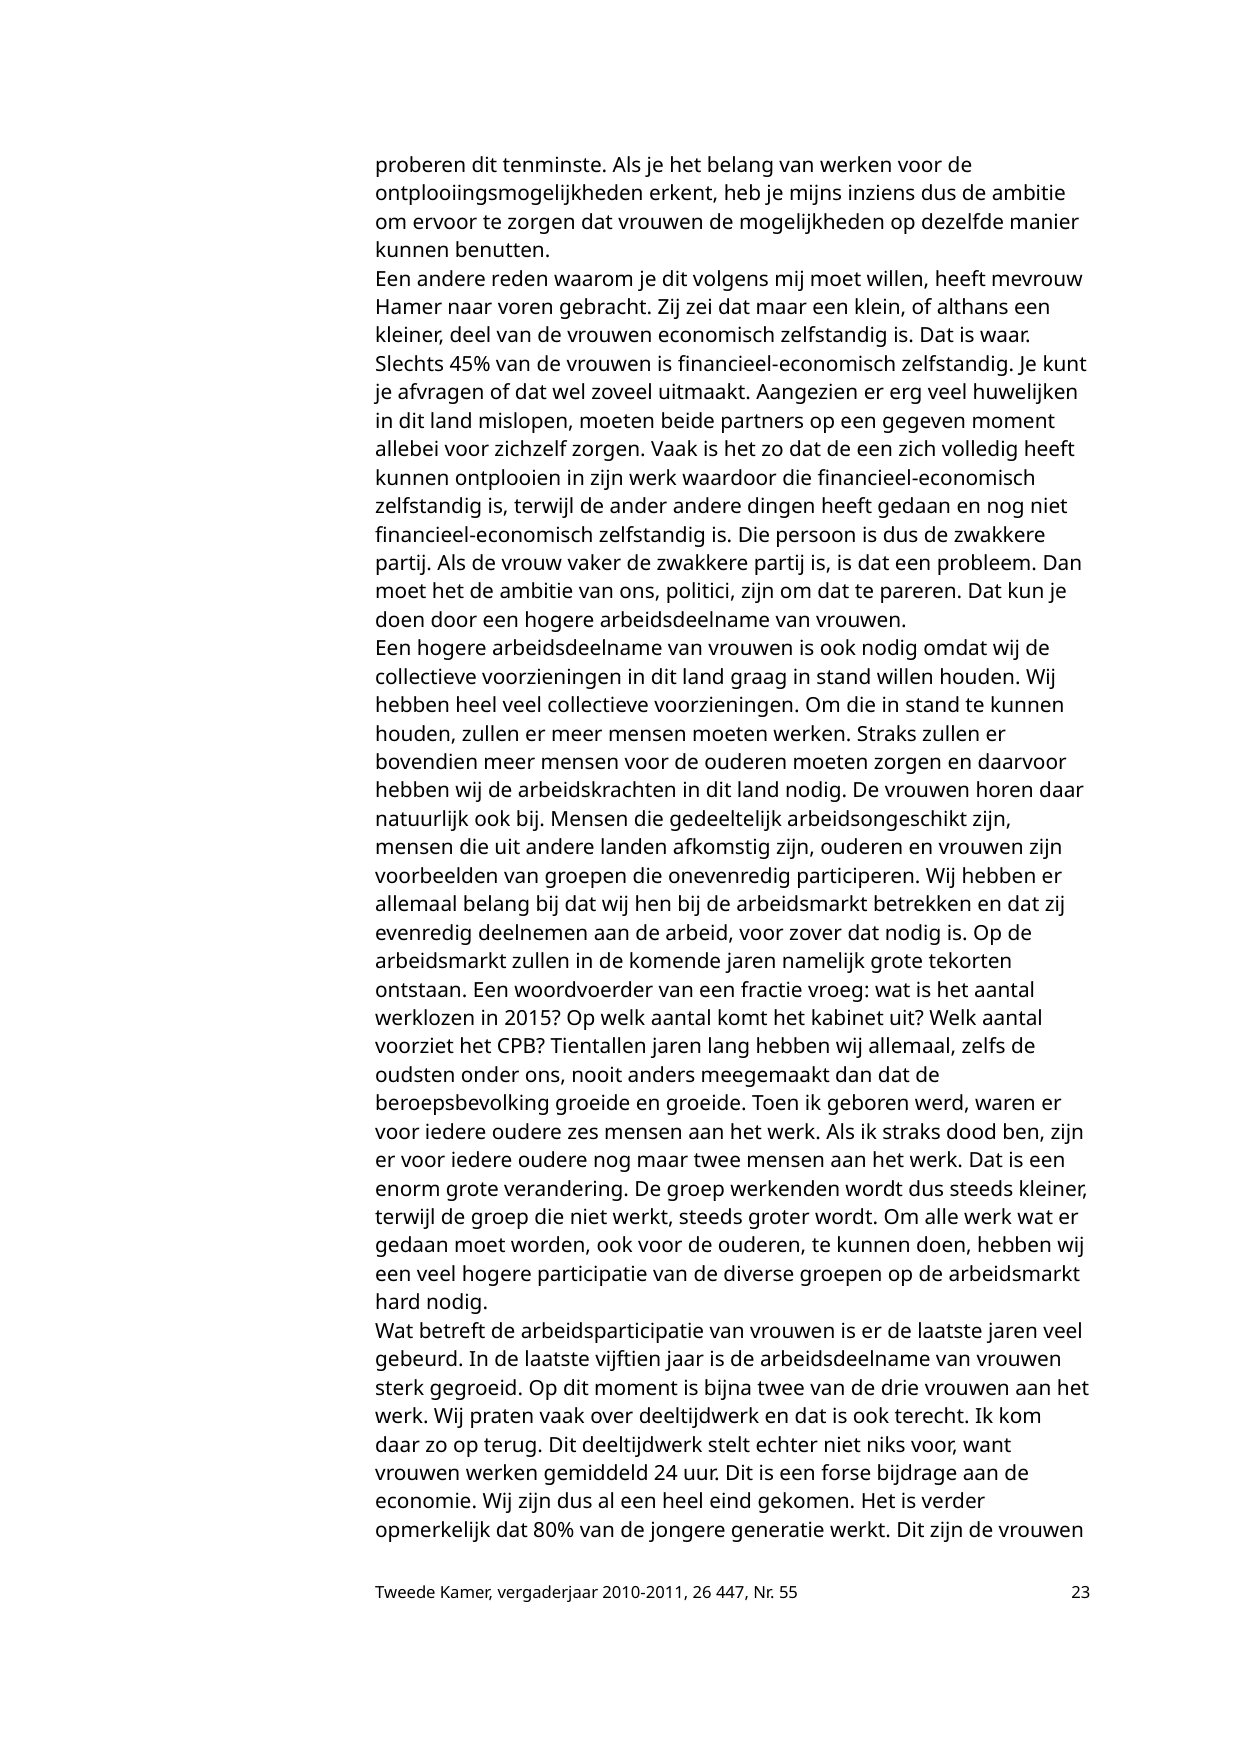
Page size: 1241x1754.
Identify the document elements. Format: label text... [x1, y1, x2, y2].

text Wat betreft de arbeidsparticipatie van vrouwen is er de laatste jaren veel gebeurd. In de laatste vijftien jaar is de arbeidsdeelname van vrouwen sterk gegroeid. Op dit moment is bijna twee van de drie vrouwen aan het werk. Wij praten vaak over deeltijdwerk en dat is ook terecht. Ik kom daar zo op terug. Dit deeltijdwerk stelt echter niet niks voor, want vrouwen werken gemiddeld 24 uur. Dit is een forse bijdrage aan de economie. Wij zijn dus al een heel eind gekomen. Het is verder opmerkelijk dat 80% van de jongere generatie werkt. Dit zijn de vrouwen [375, 1316, 1090, 1543]
text Een andere reden waarom je dit volgens mij moet willen, heeft mevrouw Hamer naar voren gebracht. Zij zei dat maar een klein, of althans een kleiner, deel van de vrouwen economisch zelfstandig is. Dat is waar. Slechts 45% van de vrouwen is financieel-economisch zelfstandig. Je kunt je afvragen of dat wel zoveel uitmaakt. Aangezien er erg veel huwelijken in dit land mislopen, moeten beide partners op een gegeven moment allebei voor zichzelf zorgen. Vaak is het zo dat de een zich volledig heeft kunnen ontplooien in zijn werk waardoor die financieel-economisch zelfstandig is, terwijl de ander andere dingen heeft gedaan en nog niet financieel-economisch zelfstandig is. Die persoon is dus de zwakkere partij. Als de vrouw vaker de zwakkere partij is, is dat een probleem. Dan moet het de ambitie van ons, politici, zijn om dat te pareren. Dat kun je doen door een hogere arbeidsdeelname van vrouwen. [375, 264, 1090, 633]
text proberen dit tenminste. Als je het belang van werken voor de ontplooiingsmogelijkheden erkent, heb je mijns inziens dus de ambitie om ervoor te zorgen dat vrouwen de mogelijkheden op dezelfde manier kunnen benutten. [375, 150, 1090, 264]
text Een hogere arbeidsdeelname van vrouwen is ook nodig omdat wij de collectieve voorzieningen in dit land graag in stand willen houden. Wij hebben heel veel collectieve voorzieningen. Om die in stand te kunnen houden, zullen er meer mensen moeten werken. Straks zullen er bovendien meer mensen voor de ouderen moeten zorgen en daarvoor hebben wij de arbeidskrachten in dit land nodig. De vrouwen horen daar natuurlijk ook bij. Mensen die gedeeltelijk arbeidsongeschikt zijn, mensen die uit andere landen afkomstig zijn, ouderen en vrouwen zijn voorbeelden van groepen die onevenredig participeren. Wij hebben er allemaal belang bij dat wij hen bij de arbeidsmarkt betrekken en dat zij evenredig deelnemen aan de arbeid, voor zover dat nodig is. Op de arbeidsmarkt zullen in de komende jaren namelijk grote tekorten ontstaan. Een woordvoerder van een fractie vroeg: wat is het aantal werklozen in 2015? Op welk aantal komt het kabinet uit? Welk aantal voorziet het CPB? Tientallen jaren lang hebben wij allemaal, zelfs de oudsten onder ons, nooit anders meegemaakt dan dat de beroepsbevolking groeide en groeide. Toen ik geboren werd, waren er voor iedere oudere zes mensen aan het werk. Als ik straks dood ben, zijn er voor iedere oudere nog maar twee mensen aan het werk. Dat is een enorm grote verandering. De groep werkenden wordt dus steeds kleiner, terwijl de groep die niet werkt, steeds groter wordt. Om alle werk wat er gedaan moet worden, ook voor de ouderen, te kunnen doen, hebben wij een veel hogere participatie van de diverse groepen op de arbeidsmarkt hard nodig. [375, 633, 1090, 1316]
